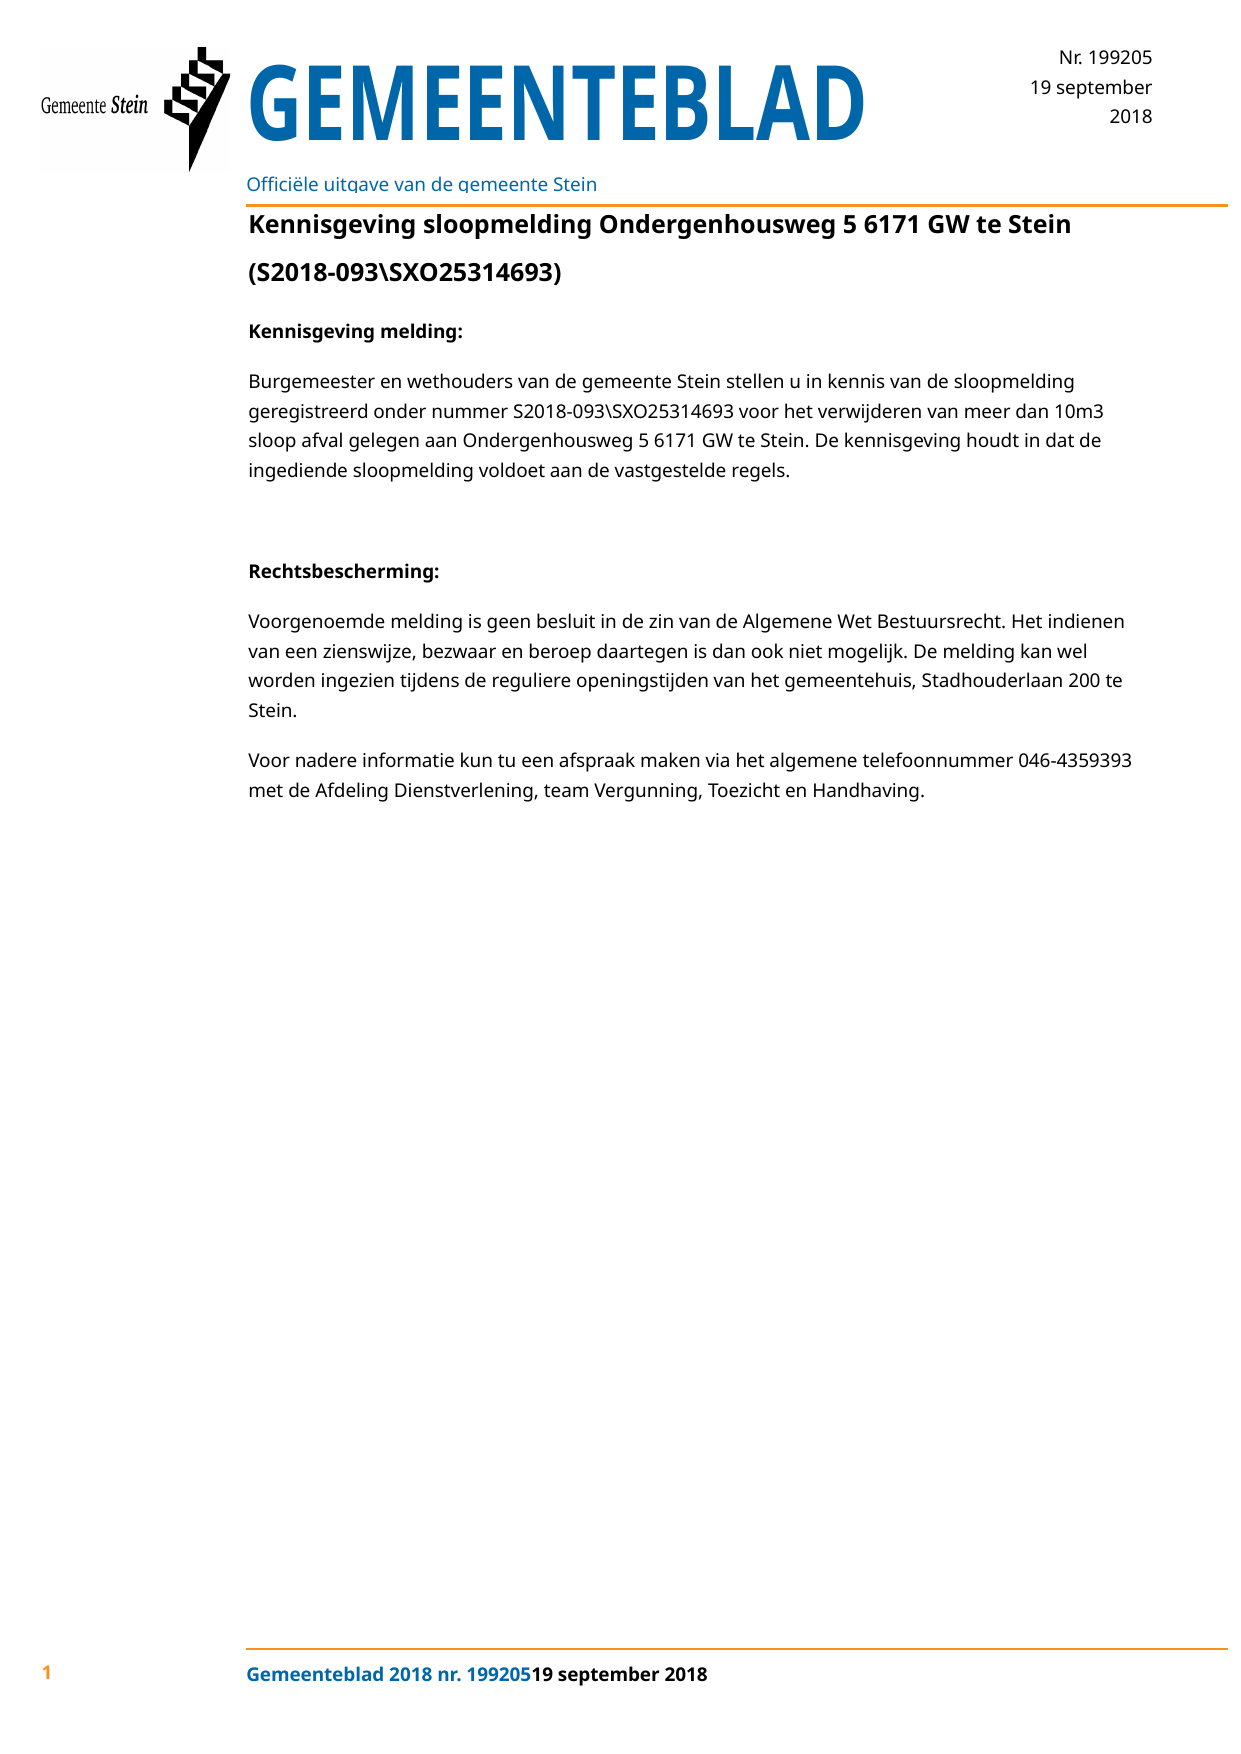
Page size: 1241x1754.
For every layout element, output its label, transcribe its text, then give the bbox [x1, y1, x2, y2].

text Kennisgeving sloopmelding Ondergenhousweg 5 6171 GW te Stein (S2018-093\SXO25314693) [248, 207, 1152, 288]
text Voorgenoemde melding is geen besluit in de zin van de Algemene Wet Bestuursrecht. Het indienen van een zienswijze, bezwaar en beroep daartegen is dan ook niet mogelijk. De melding kan wel worden ingezien tijdens de reguliere openingstijden van het gemeentehuis, Stadhouderlaan 200 te Stein. [248, 608, 1152, 723]
text Voor nadere informatie kun tu een afspraak maken via het algemene telefoonnummer 046-4359393 met de Afdeling Dienstverlening, team Vergunning, Toezicht en Handhaving. [248, 747, 1152, 803]
text Kennisgeving melding: [248, 318, 1152, 344]
text Burgemeester en wethouders van de gemeente Stein stellen u in kennis van de sloopmelding geregistreerd onder nummer S2018-093\SXO25314693 voor het verwijderen van meer dan 10m3 sloop afval gelegen aan Ondergenhousweg 5 6171 GW te Stein. De kennisgeving houdt in dat de ingediende sloopmelding voldoet aan de vastgestelde regels. [248, 368, 1152, 483]
text Rechtsbescherming: [248, 558, 1152, 584]
picture [41, 47, 231, 172]
